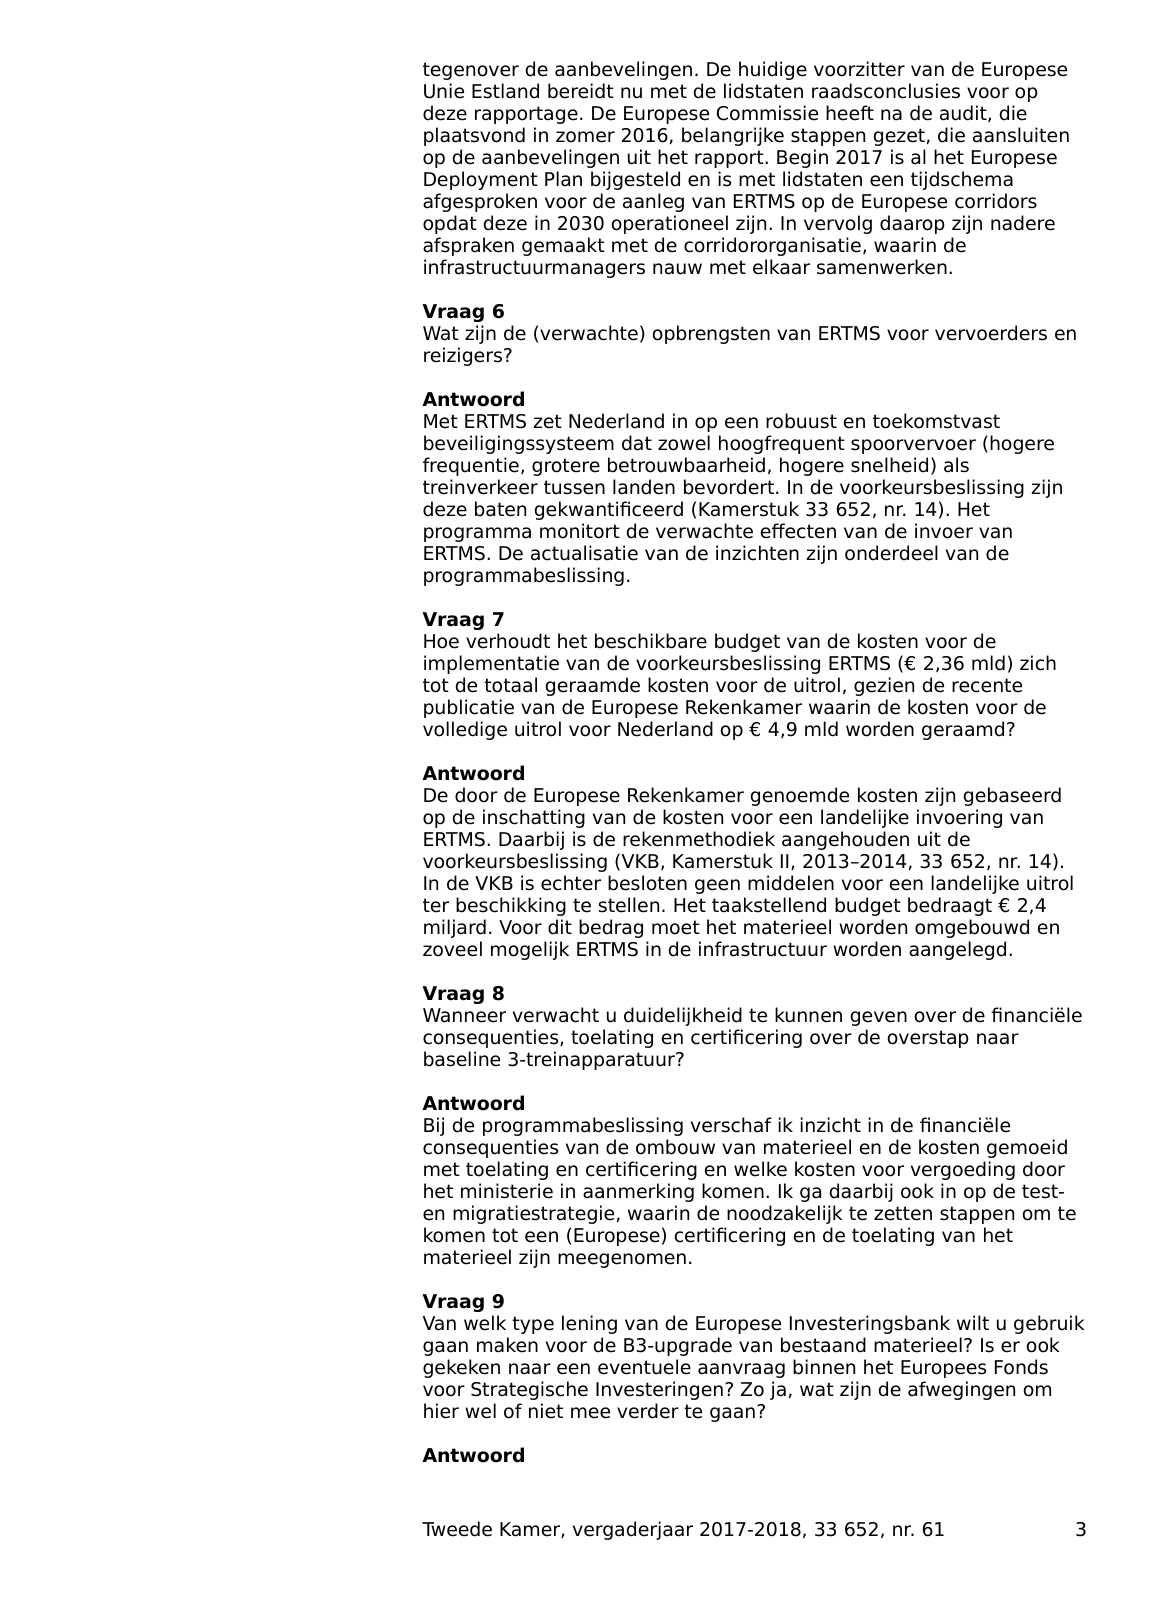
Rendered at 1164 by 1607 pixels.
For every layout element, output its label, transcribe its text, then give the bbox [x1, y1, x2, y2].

text Wanneer verwacht u duidelijkheid te kunnen geven over de financiële consequenties, toelating en certificering over de overstap naar baseline 3-treinapparatuur? [422, 1005, 1087, 1071]
text Van welk type lening van de Europese Investeringsbank wilt u gebruik gaan maken voor de B3-upgrade van bestaand materieel? Is er ook gekeken naar een eventuele aanvraag binnen het Europees Fonds voor Strategische Investeringen? Zo ja, wat zijn de afwegingen om hier wel of niet mee verder te gaan? [422, 1313, 1087, 1423]
text Vraag 6 [422, 301, 1087, 323]
text Vraag 7 [422, 609, 1087, 631]
text Hoe verhoudt het beschikbare budget van de kosten voor de implementatie van de voorkeursbeslissing ERTMS (€ 2,36 mld) zich tot de totaal geraamde kosten voor de uitrol, gezien de recente publicatie van de Europese Rekenkamer waarin de kosten voor de volledige uitrol voor Nederland op € 4,9 mld worden geraamd? [422, 631, 1087, 741]
text Met ERTMS zet Nederland in op een robuust en toekomstvast beveiligingssysteem dat zowel hoogfrequent spoorvervoer (hogere frequentie, grotere betrouwbaarheid, hogere snelheid) als treinverkeer tussen landen bevordert. In de voorkeursbeslissing zijn deze baten gekwantificeerd (Kamerstuk 33 652, nr. 14). Het programma monitort de verwachte effecten van de invoer van ERTMS. De actualisatie van de inzichten zijn onderdeel van de programmabeslissing. [422, 411, 1087, 587]
text Vraag 8 [422, 983, 1087, 1005]
text Antwoord [422, 389, 1087, 411]
text Bij de programmabeslissing verschaf ik inzicht in de financiële consequenties van de ombouw van materieel en de kosten gemoeid met toelating en certificering en welke kosten voor vergoeding door het ministerie in aanmerking komen. Ik ga daarbij ook in op de test- en migratiestrategie, waarin de noodzakelijk te zetten stappen om te komen tot een (Europese) certificering en de toelating van het materieel zijn meegenomen. [422, 1115, 1087, 1269]
text Wat zijn de (verwachte) opbrengsten van ERTMS voor vervoerders en reizigers? [422, 323, 1087, 367]
text Vraag 9 [422, 1291, 1087, 1313]
text Antwoord [422, 1093, 1087, 1115]
text Antwoord [422, 763, 1087, 785]
text Antwoord [422, 1445, 1087, 1467]
text tegenover de aanbevelingen. De huidige voorzitter van de Europese Unie Estland bereidt nu met de lidstaten raadsconclusies voor op deze rapportage. De Europese Commissie heeft na de audit, die plaatsvond in zomer 2016, belangrijke stappen gezet, die aansluiten op de aanbevelingen uit het rapport. Begin 2017 is al het Europese Deployment Plan bijgesteld en is met lidstaten een tijdschema afgesproken voor de aanleg van ERTMS op de Europese corridors opdat deze in 2030 operationeel zijn. In vervolg daarop zijn nadere afspraken gemaakt met de corridororganisatie, waarin de infrastructuurmanagers nauw met elkaar samenwerken. [422, 59, 1087, 279]
text De door de Europese Rekenkamer genoemde kosten zijn gebaseerd op de inschatting van de kosten voor een landelijke invoering van ERTMS. Daarbij is de rekenmethodiek aangehouden uit de voorkeursbeslissing (VKB, Kamerstuk II, 2013–2014, 33 652, nr. 14). In de VKB is echter besloten geen middelen voor een landelijke uitrol ter beschikking te stellen. Het taakstellend budget bedraagt € 2,4 miljard. Voor dit bedrag moet het materieel worden omgebouwd en zoveel mogelijk ERTMS in de infrastructuur worden aangelegd. [422, 785, 1087, 961]
